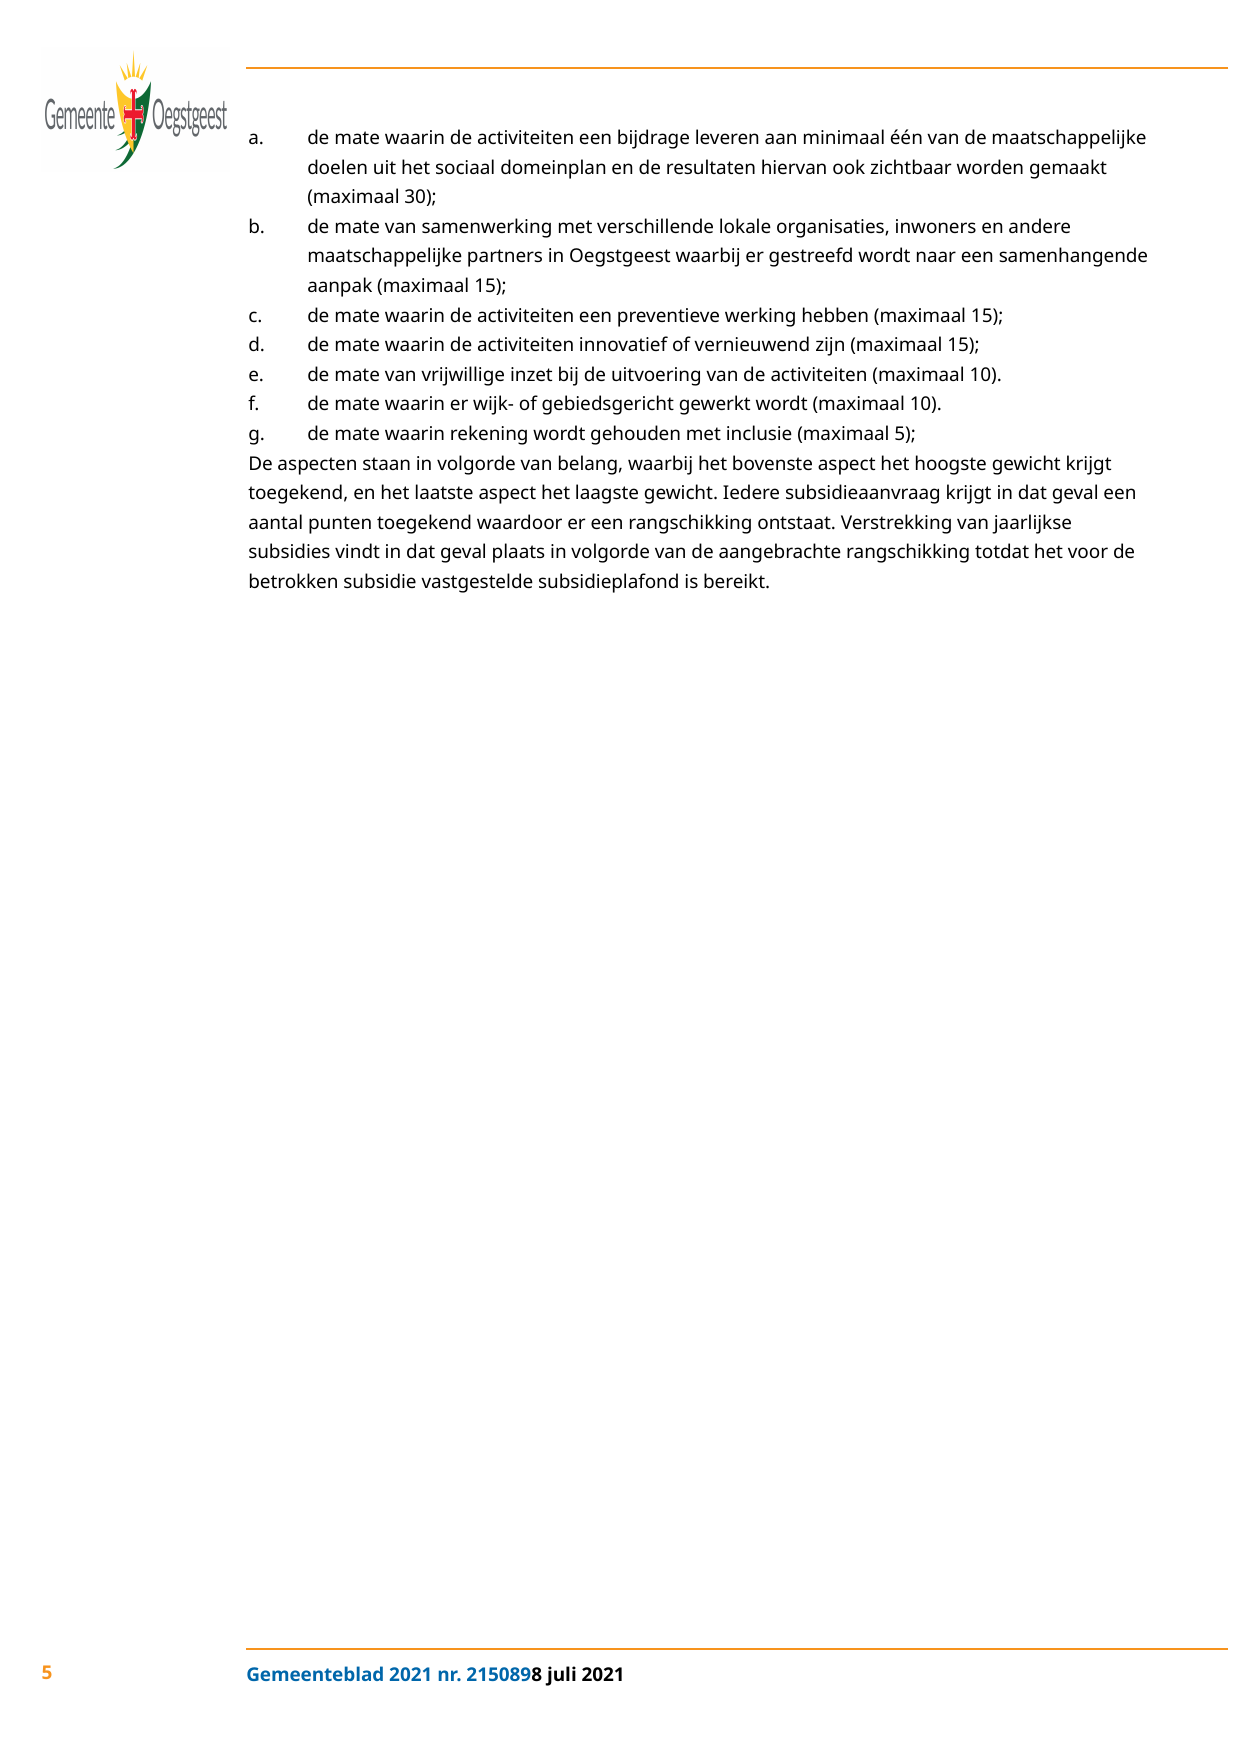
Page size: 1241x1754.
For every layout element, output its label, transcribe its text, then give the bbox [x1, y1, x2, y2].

list de mate van vrijwillige inzet bij de uitvoering van de activiteiten (maximaal 10). [248, 361, 1152, 387]
list de mate van samenwerking met verschillende lokale organisaties, inwoners en andere maatschappelijke partners in Oegstgeest waarbij er gestreefd wordt naar een samenhangende aanpak (maximaal 15); [248, 213, 1152, 298]
picture [41, 47, 231, 172]
list de mate waarin de activiteiten innovatief of vernieuwend zijn (maximaal 15); [248, 331, 1152, 357]
list de mate waarin er wijk- of gebiedsgericht gewerkt wordt (maximaal 10). [248, 391, 1152, 416]
list de mate waarin de activiteiten een preventieve werking hebben (maximaal 15); [248, 302, 1152, 328]
list de mate waarin rekening wordt gehouden met inclusie (maximaal 5); [248, 420, 1152, 446]
text De aspecten staan in volgorde van belang, waarbij het bovenste aspect het hoogste gewicht krijgt toegekend, en het laatste aspect het laagste gewicht. Iedere subsidieaanvraag krijgt in dat geval een aantal punten toegekend waardoor er een rangschikking ontstaat. Verstrekking van jaarlijkse subsidies vindt in dat geval plaats in volgorde van de aangebrachte rangschikking totdat het voor de betrokken subsidie vastgestelde subsidieplafond is bereikt. [248, 450, 1152, 594]
list de mate waarin de activiteiten een bijdrage leveren aan minimaal één van de maatschappelijke doelen uit het sociaal domeinplan en de resultaten hiervan ook zichtbaar worden gemaakt (maximaal 30); [248, 124, 1152, 209]
